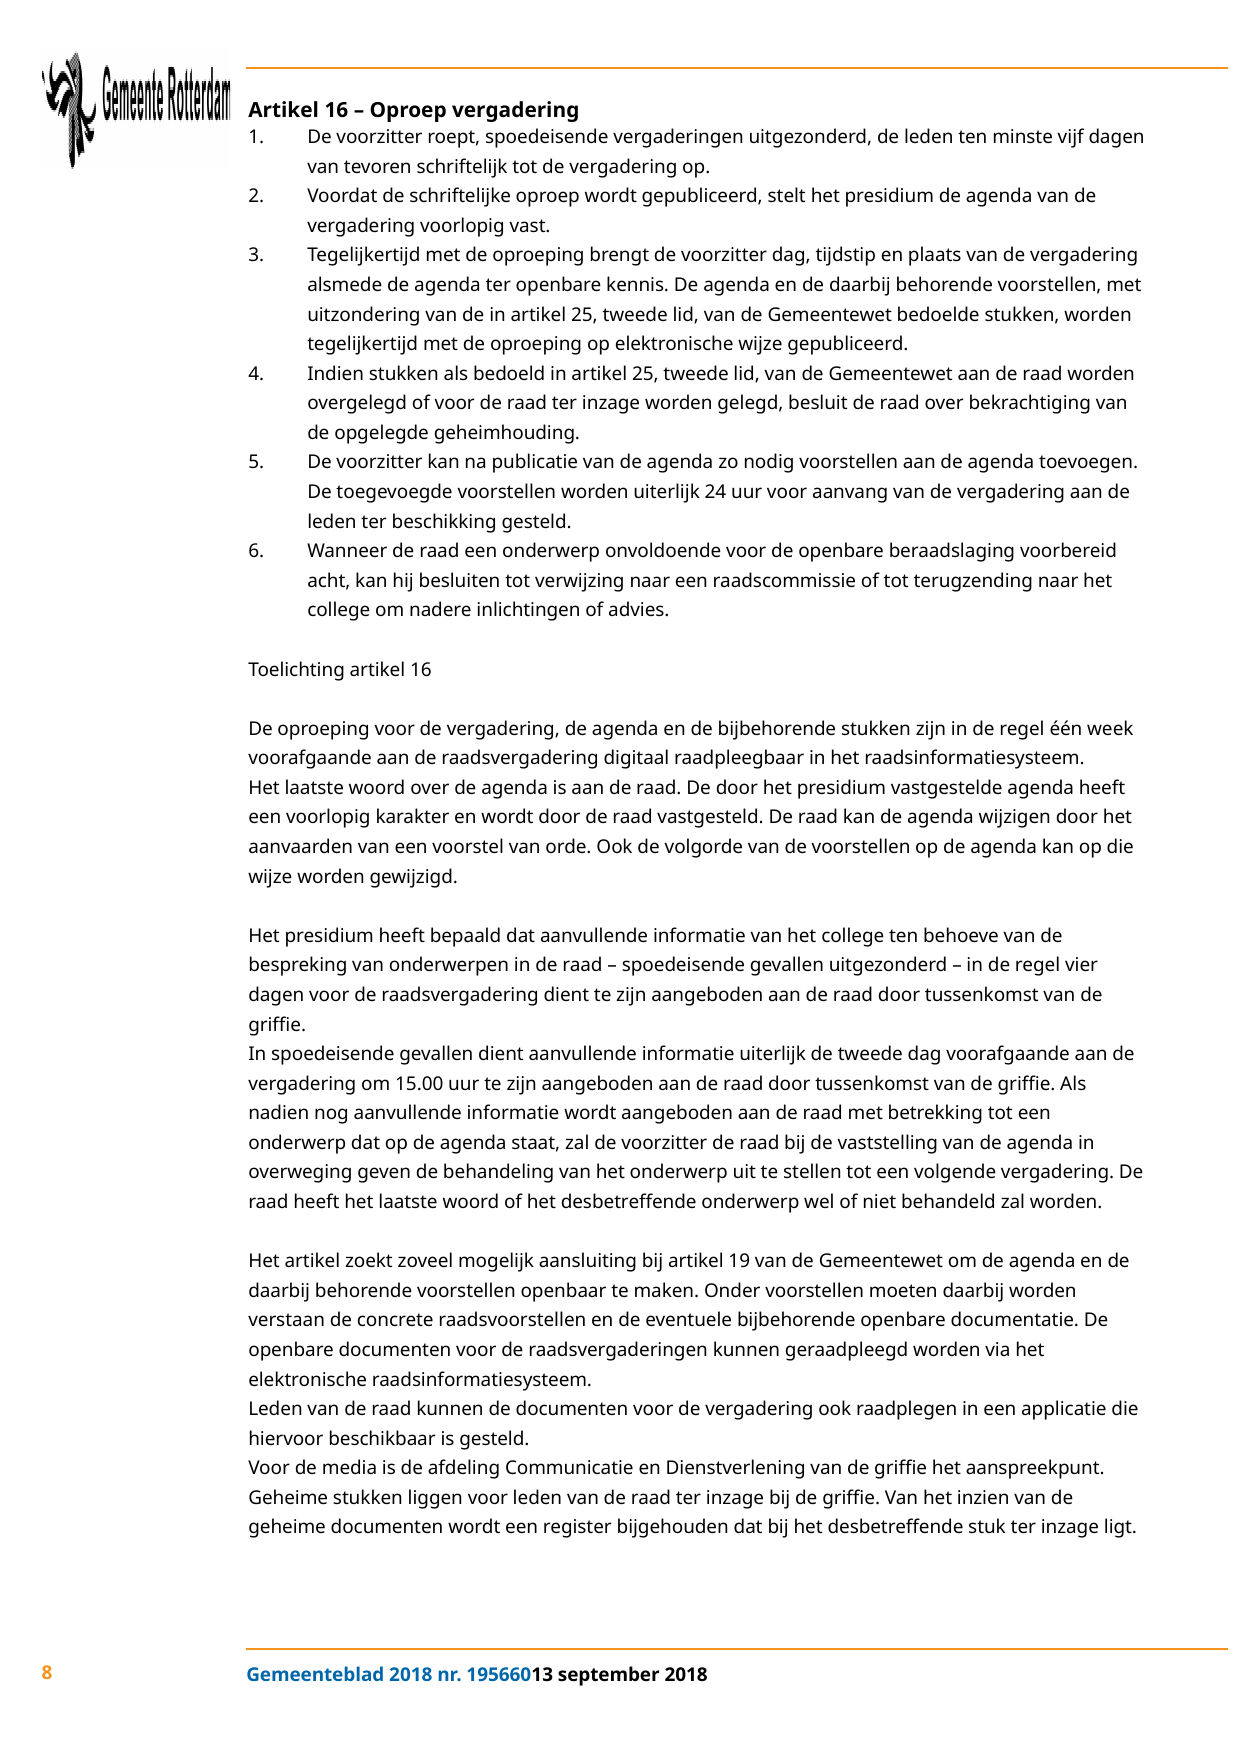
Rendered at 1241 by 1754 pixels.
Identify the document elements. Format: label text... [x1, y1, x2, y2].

text Leden van de raad kunnen de documenten voor de vergadering ook raadplegen in een applicatie die hiervoor beschikbaar is gesteld. [248, 1395, 1152, 1451]
text Geheime stukken liggen voor leden van de raad ter inzage bij de griffie. Van het inzien van de geheime documenten wordt een register bijgehouden dat bij het desbetreffende stuk ter inzage ligt. [248, 1484, 1152, 1539]
text Artikel 16 – Oproep vergadering [248, 95, 1152, 123]
list De voorzitter roept, spoedeisende vergaderingen uitgezonderd, de leden ten minste vijf dagen van tevoren schriftelijk tot de vergadering op. [248, 123, 1152, 178]
picture [41, 47, 231, 172]
list Indien stukken als bedoeld in artikel 25, tweede lid, van de Gemeentewet aan de raad worden overgelegd of voor de raad ter inzage worden gelegd, besluit de raad over bekrachtiging van de opgelegde geheimhouding. [248, 360, 1152, 445]
text Toelichting artikel 16 [248, 656, 1152, 681]
list Wanneer de raad een onderwerp onvoldoende voor de openbare beraadslaging voorbereid acht, kan hij besluiten tot verwijzing naar een raadscommissie of tot terugzending naar het college om nadere inlichtingen of advies. [248, 537, 1152, 622]
text Voor de media is de afdeling Communicatie en Dienstverlening van de griffie het aanspreekpunt. [248, 1454, 1152, 1480]
text Het laatste woord over de agenda is aan de raad. De door het presidium vastgestelde agenda heeft een voorlopig karakter en wordt door de raad vastgesteld. De raad kan de agenda wijzigen door het aanvaarden van een voorstel van orde. Ook de volgorde van de voorstellen op de agenda kan op die wijze worden gewijzigd. [248, 774, 1152, 888]
text De oproeping voor de vergadering, de agenda en de bijbehorende stukken zijn in de regel één week voorafgaande aan de raadsvergadering digitaal raadpleegbaar in het raadsinformatiesysteem. [248, 715, 1152, 770]
text Het artikel zoekt zoveel mogelijk aansluiting bij artikel 19 van de Gemeentewet om de agenda en de daarbij behorende voorstellen openbaar te maken. Onder voorstellen moeten daarbij worden verstaan de concrete raadsvoorstellen en de eventuele bijbehorende openbare documentatie. De openbare documenten voor de raadsvergaderingen kunnen geraadpleegd worden via het elektronische raadsinformatiesysteem. [248, 1247, 1152, 1391]
text Het presidium heeft bepaald dat aanvullende informatie van het college ten behoeve van de bespreking van onderwerpen in de raad – spoedeisende gevallen uitgezonderd – in de regel vier dagen voor de raadsvergadering dient te zijn aangeboden aan de raad door tussenkomst van de griffie. [248, 922, 1152, 1036]
text In spoedeisende gevallen dient aanvullende informatie uiterlijk de tweede dag voorafgaande aan de vergadering om 15.00 uur te zijn aangeboden aan de raad door tussenkomst van de griffie. Als nadien nog aanvullende informatie wordt aangeboden aan de raad met betrekking tot een onderwerp dat op de agenda staat, zal de voorzitter de raad bij de vaststelling van de agenda in overweging geven de behandeling van het onderwerp uit te stellen tot een volgende vergadering. De raad heeft het laatste woord of het desbetreffende onderwerp wel of niet behandeld zal worden. [248, 1040, 1152, 1214]
list De voorzitter kan na publicatie van de agenda zo nodig voorstellen aan de agenda toevoegen. De toegevoegde voorstellen worden uiterlijk 24 uur voor aanvang van de vergadering aan de leden ter beschikking gesteld. [248, 449, 1152, 533]
list Voordat de schriftelijke oproep wordt gepubliceerd, stelt het presidium de agenda van de vergadering voorlopig vast. [248, 182, 1152, 238]
list Tegelijkertijd met de oproeping brengt de voorzitter dag, tijdstip en plaats van de vergadering alsmede de agenda ter openbare kennis. De agenda en de daarbij behorende voorstellen, met uitzondering van de in artikel 25, tweede lid, van de Gemeentewet bedoelde stukken, worden tegelijkertijd met de oproeping op elektronische wijze gepubliceerd. [248, 242, 1152, 356]
